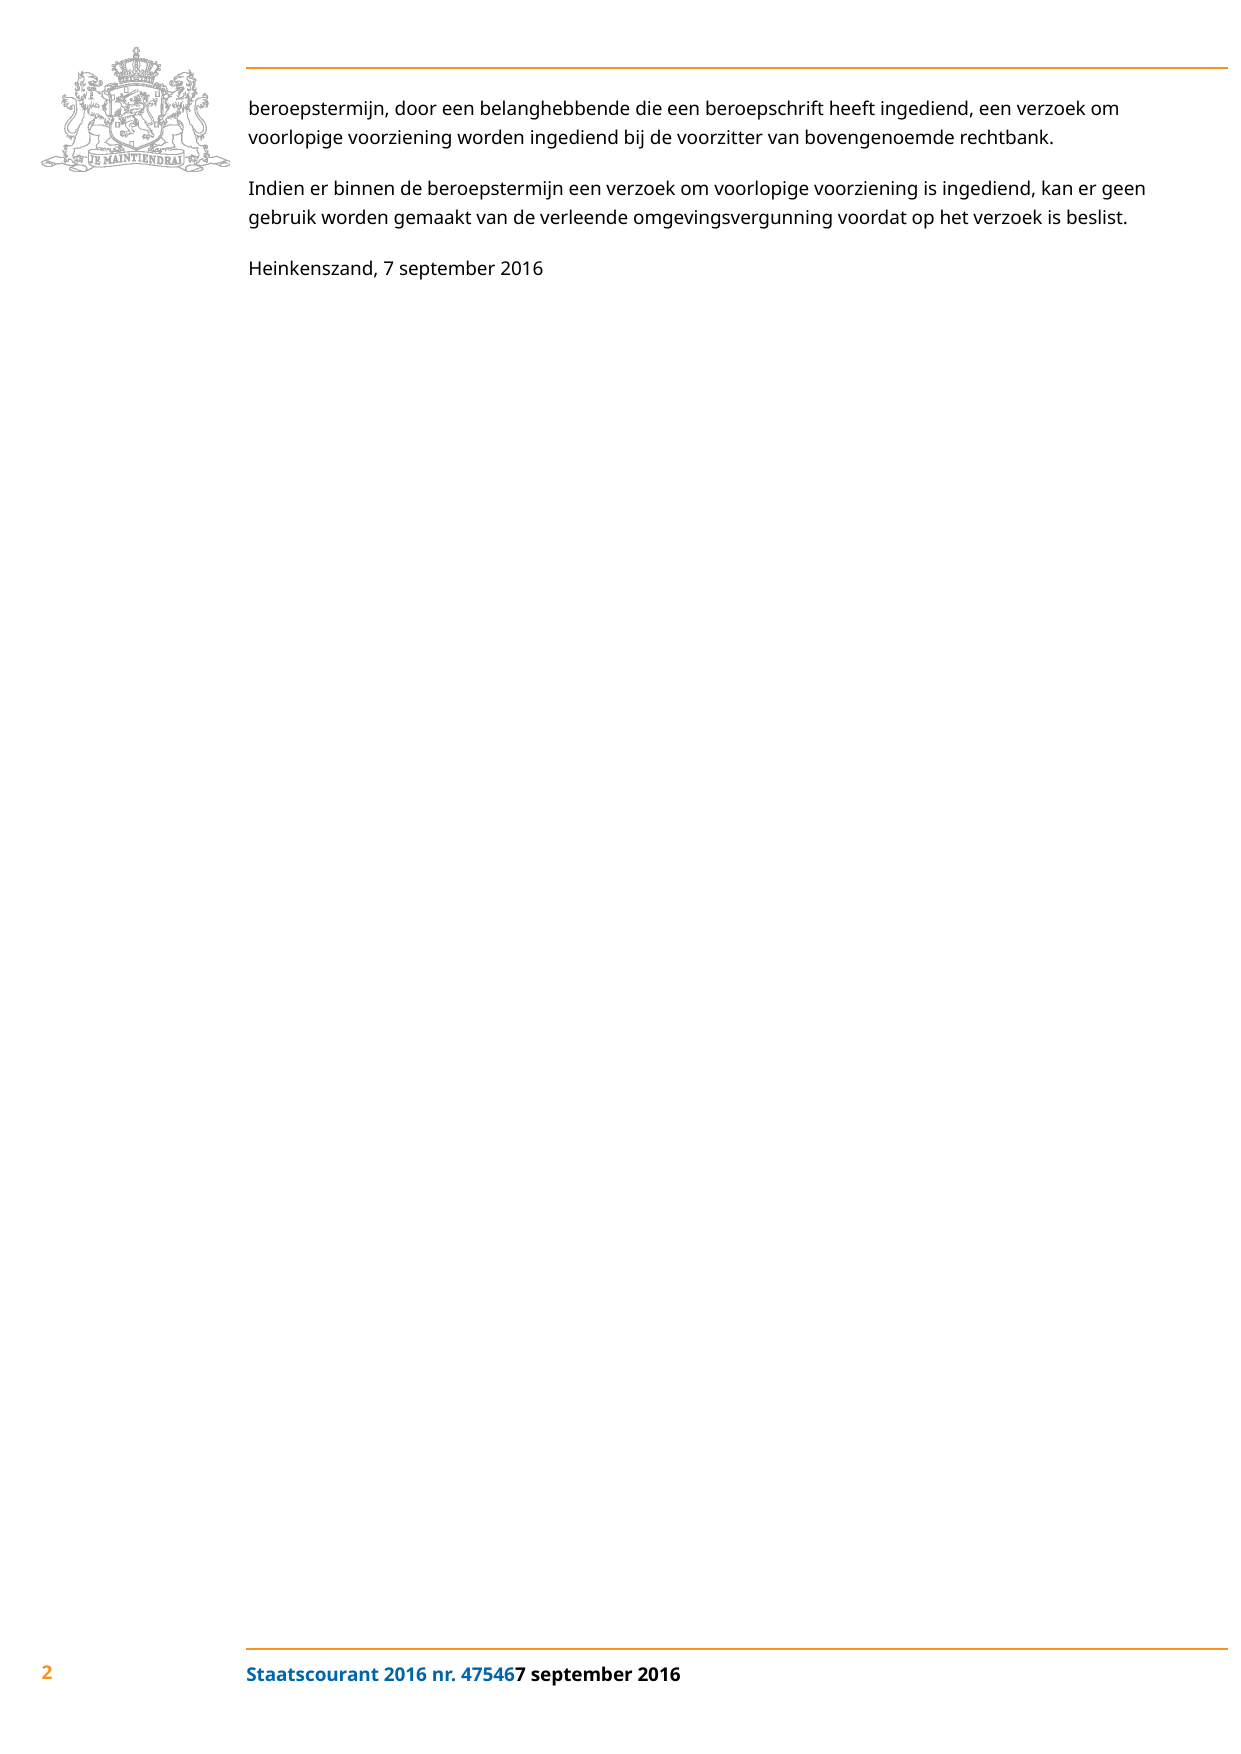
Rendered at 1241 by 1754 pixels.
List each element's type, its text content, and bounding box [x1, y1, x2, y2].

text Heinkenszand, 7 september 2016 [248, 255, 1152, 281]
picture [41, 47, 231, 172]
text beroepstermijn, door een belanghebbende die een beroepschrift heeft ingediend, een verzoek om voorlopige voorziening worden ingediend bij de voorzitter van bovengenoemde rechtbank. [248, 95, 1152, 150]
text Indien er binnen de beroepstermijn een verzoek om voorlopige voorziening is ingediend, kan er geen gebruik worden gemaakt van de verleende omgevingsvergunning voordat op het verzoek is beslist. [248, 175, 1152, 230]
